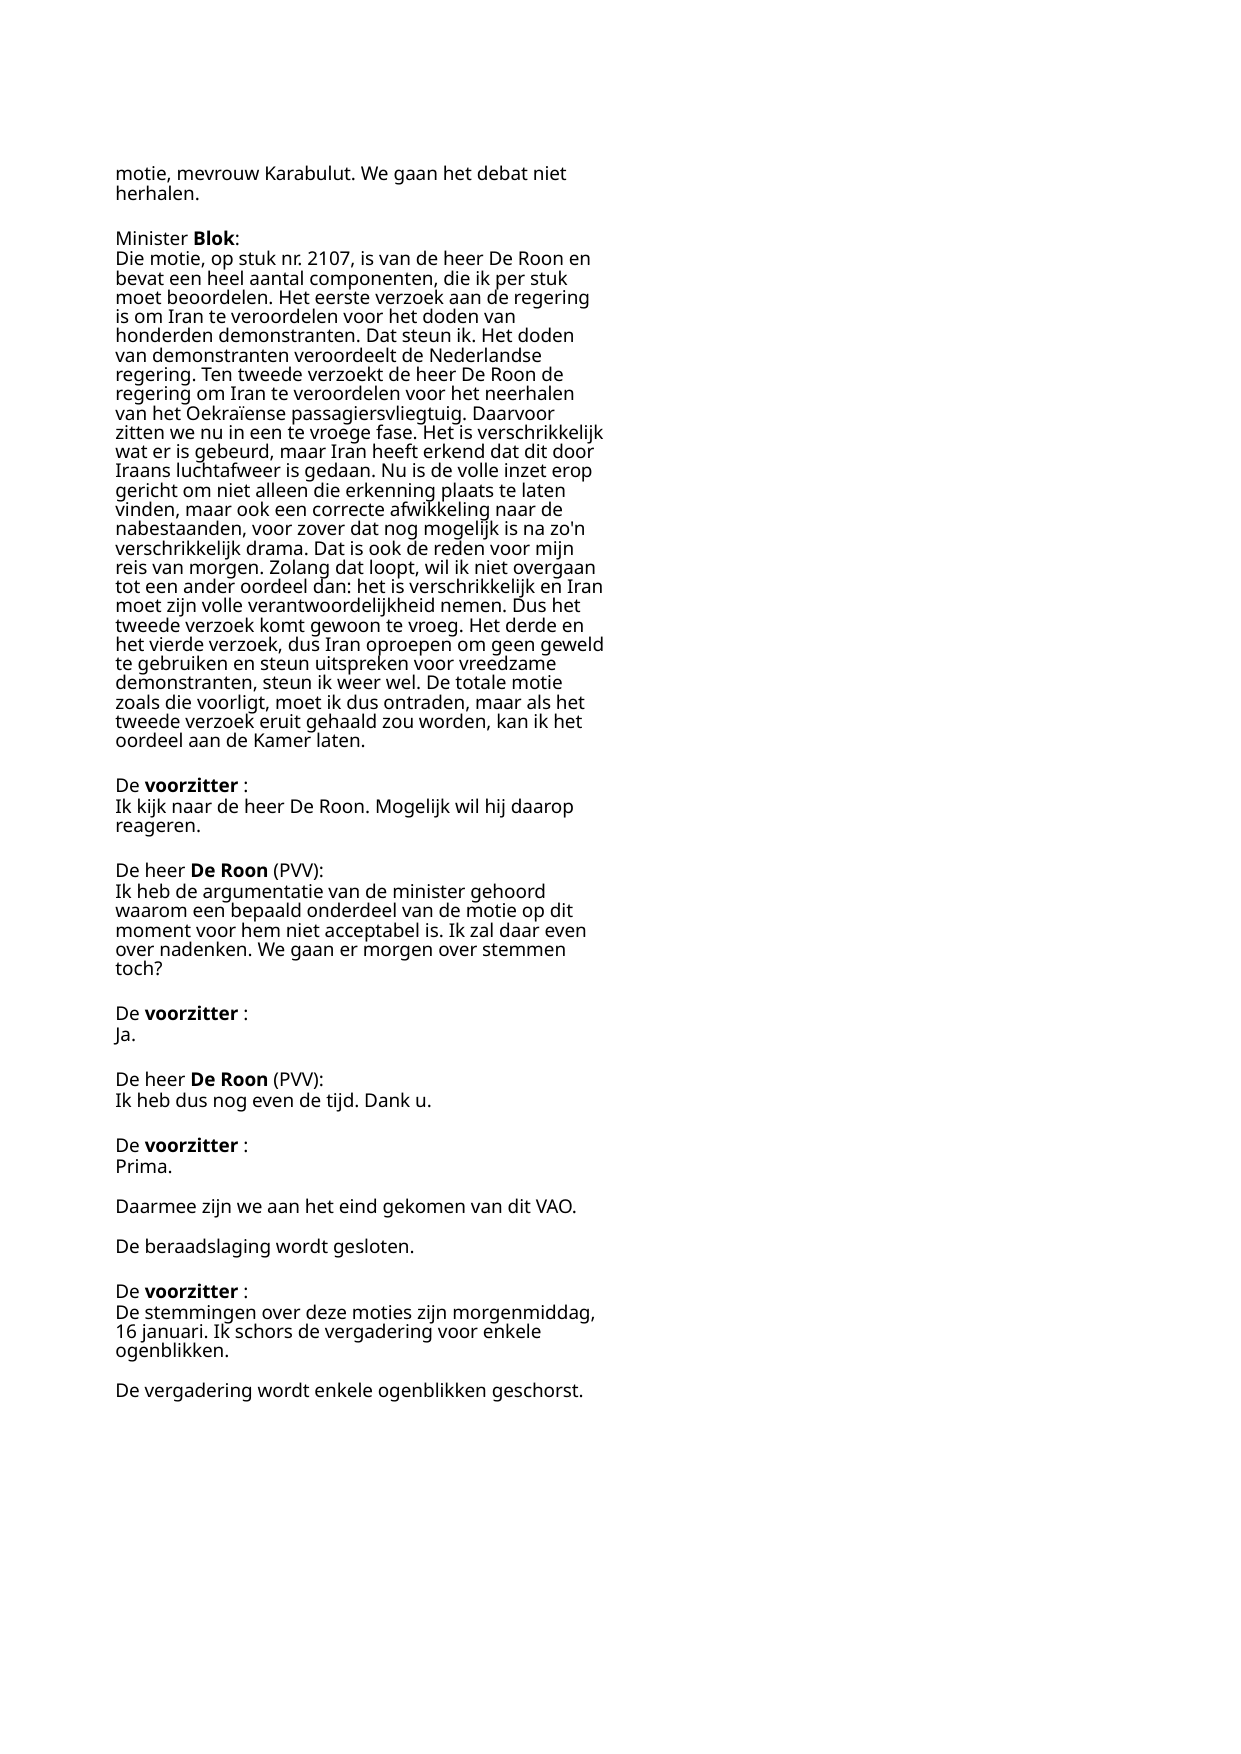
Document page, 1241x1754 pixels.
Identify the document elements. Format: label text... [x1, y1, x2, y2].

text Die motie, op stuk nr. 2107, is van de heer De Roon en bevat een heel aantal componenten, die ik per stuk moet beoordelen. Het eerste verzoek aan de regering is om Iran te veroordelen voor het doden van honderden demonstranten. Dat steun ik. Het doden van demonstranten veroordeelt de Nederlandse regering. Ten tweede verzoekt de heer De Roon de regering om Iran te veroordelen voor het neerhalen van het Oekraïense passagiersvliegtuig. Daarvoor zitten we nu in een te vroege fase. Het is verschrikkelijk wat er is gebeurd, maar Iran heeft erkend dat dit door Iraans luchtafweer is gedaan. Nu is de volle inzet erop gericht om niet alleen die erkenning plaats te laten vinden, maar ook een correcte afwikkeling naar de nabestaanden, voor zover dat nog mogelijk is na zo'n verschrikkelijk drama. Dat is ook de reden voor mijn reis van morgen. Zolang dat loopt, wil ik niet overgaan tot een ander oordeel dan: het is verschrikkelijk en Iran moet zijn volle verantwoordelijkheid nemen. Dus het tweede verzoek komt gewoon te vroeg. Het derde en het vierde verzoek, dus Iran oproepen om geen geweld te gebruiken en steun uitspreken voor vreedzame demonstranten, steun ik weer wel. De totale motie zoals die voorligt, moet ik dus ontraden, maar als het tweede verzoek eruit gehaald zou worden, kan ik het oordeel aan de Kamer laten. [115, 250, 605, 751]
text De voorzitter : [115, 1278, 605, 1304]
text De beraadslaging wordt gesloten. [115, 1238, 605, 1257]
text De vergadering wordt enkele ogenblikken geschorst. [115, 1382, 605, 1402]
text Prima. [115, 1158, 605, 1177]
text De heer De Roon (PVV): [115, 857, 605, 883]
text De voorzitter : [115, 1000, 605, 1026]
text Ik kijk naar de heer De Roon. Mogelijk wil hij daarop reageren. [115, 798, 605, 837]
text De voorzitter : [115, 1132, 605, 1158]
text Daarmee zijn we aan het eind gekomen van dit VAO. [115, 1198, 605, 1217]
text Ik heb de argumentatie van de minister gehoord waarom een bepaald onderdeel van de motie op dit moment voor hem niet acceptabel is. Ik zal daar even over nadenken. We gaan er morgen over stemmen toch? [115, 883, 605, 979]
text motie, mevrouw Karabulut. We gaan het debat niet herhalen. [115, 165, 605, 204]
text Ja. [115, 1026, 605, 1045]
text De stemmingen over deze moties zijn morgenmiddag, 16 januari. Ik schors de vergadering voor enkele ogenblikken. [115, 1304, 605, 1361]
text Minister Blok: [115, 225, 605, 250]
text De heer De Roon (PVV): [115, 1066, 605, 1092]
text De voorzitter : [115, 772, 605, 798]
text Ik heb dus nog even de tijd. Dank u. [115, 1092, 605, 1111]
